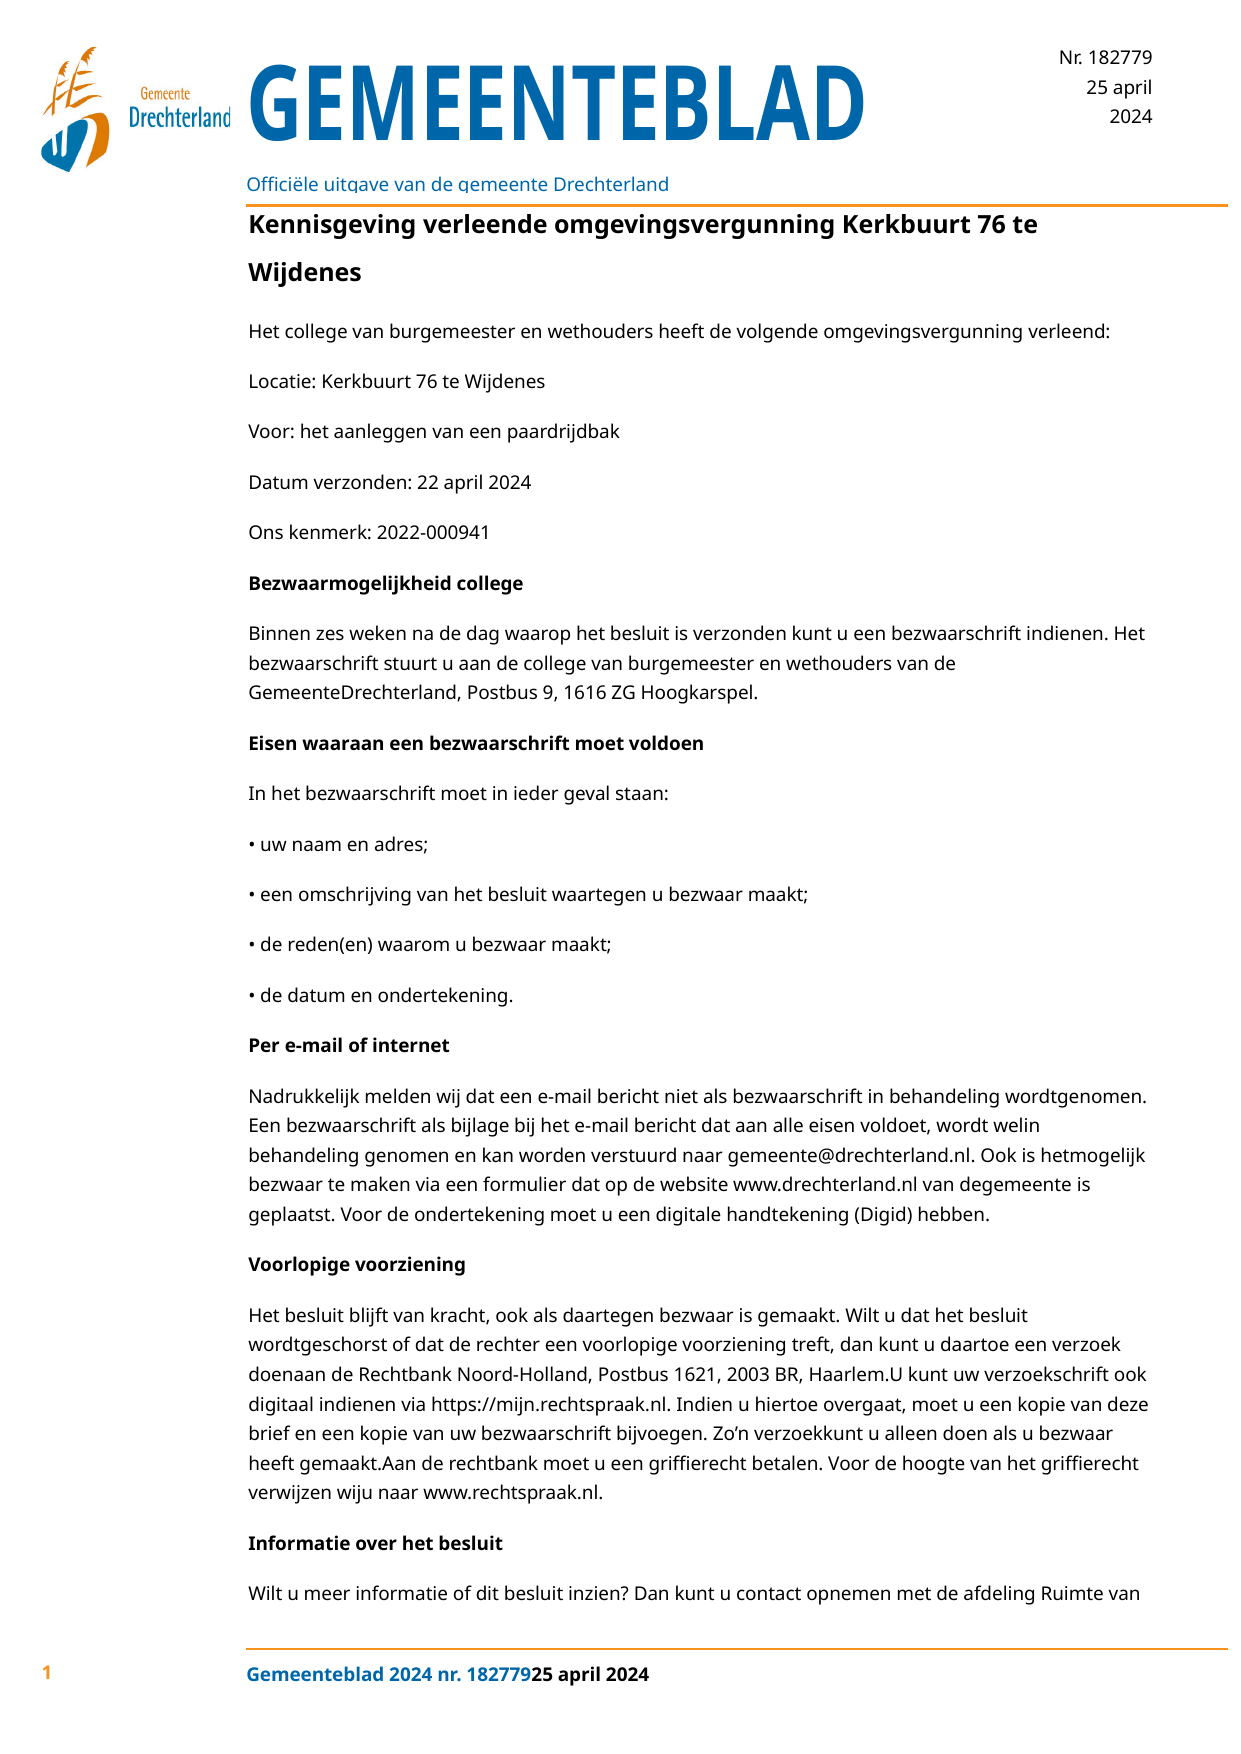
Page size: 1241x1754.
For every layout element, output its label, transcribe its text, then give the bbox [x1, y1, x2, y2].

text Voorlopige voorziening [248, 1252, 1152, 1277]
text Het college van burgemeester en wethouders heeft de volgende omgevingsvergunning verleend: [248, 318, 1152, 344]
text • de reden(en) waarom u bezwaar maakt; [248, 932, 1152, 957]
text Bezwaarmogelijkheid college [248, 570, 1152, 596]
text Voor: het aanleggen van een paardrijdbak [248, 419, 1152, 444]
text Wilt u meer informatie of dit besluit inzien? Dan kunt u contact opnemen met de afdeling Ruimte van [248, 1580, 1152, 1606]
text • de datum en ondertekening. [248, 982, 1152, 1008]
text Eisen waaraan een bezwaarschrift moet voldoen [248, 730, 1152, 756]
text Informatie over het besluit [248, 1530, 1152, 1556]
text Nadrukkelijk melden wij dat een e-mail bericht niet als bezwaarschrift in behandeling wordtgenomen. Een bezwaarschrift als bijlage bij het e-mail bericht dat aan alle eisen voldoet, wordt welin behandeling genomen en kan worden verstuurd naar gemeente@drechterland.nl. Ook is hetmogelijk bezwaar te maken via een formulier dat op de website www.drechterland.nl van degemeente is geplaatst. Voor de ondertekening moet u een digitale handtekening (Digid) hebben. [248, 1083, 1152, 1227]
text • uw naam en adres; [248, 831, 1152, 857]
text Kennisgeving verleende omgevingsvergunning Kerkbuurt 76 te Wijdenes [248, 207, 1152, 288]
picture [226, 115, 231, 124]
text In het bezwaarschrift moet in ieder geval staan: [248, 780, 1152, 806]
text Het besluit blijft van kracht, ook als daartegen bezwaar is gemaakt. Wilt u dat het besluit wordtgeschorst of dat de rechter een voorlopige voorziening treft, dan kunt u daartoe een verzoek doenaan de Rechtbank Noord-Holland, Postbus 1621, 2003 BR, Haarlem.U kunt uw verzoekschrift ook digitaal indienen via https://mijn.rechtspraak.nl. Indien u hiertoe overgaat, moet u een kopie van deze brief en een kopie van uw bezwaarschrift bijvoegen. Zo’n verzoekkunt u alleen doen als u bezwaar heeft gemaakt.Aan de rechtbank moet u een griffierecht betalen. Voor de hoogte van het griffierecht verwijzen wiju naar www.rechtspraak.nl. [248, 1302, 1152, 1505]
text Ons kenmerk: 2022-000941 [248, 519, 1152, 545]
text Datum verzonden: 22 april 2024 [248, 469, 1152, 495]
picture [41, 47, 231, 172]
text • een omschrijving van het besluit waartegen u bezwaar maakt; [248, 881, 1152, 907]
text Per e-mail of internet [248, 1032, 1152, 1058]
text Binnen zes weken na de dag waarop het besluit is verzonden kunt u een bezwaarschrift indienen. Het bezwaarschrift stuurt u aan de college van burgemeester en wethouders van de GemeenteDrechterland, Postbus 9, 1616 ZG Hoogkarspel. [248, 620, 1152, 705]
text Locatie: Kerkbuurt 76 te Wijdenes [248, 368, 1152, 394]
picture [41, 158, 64, 172]
